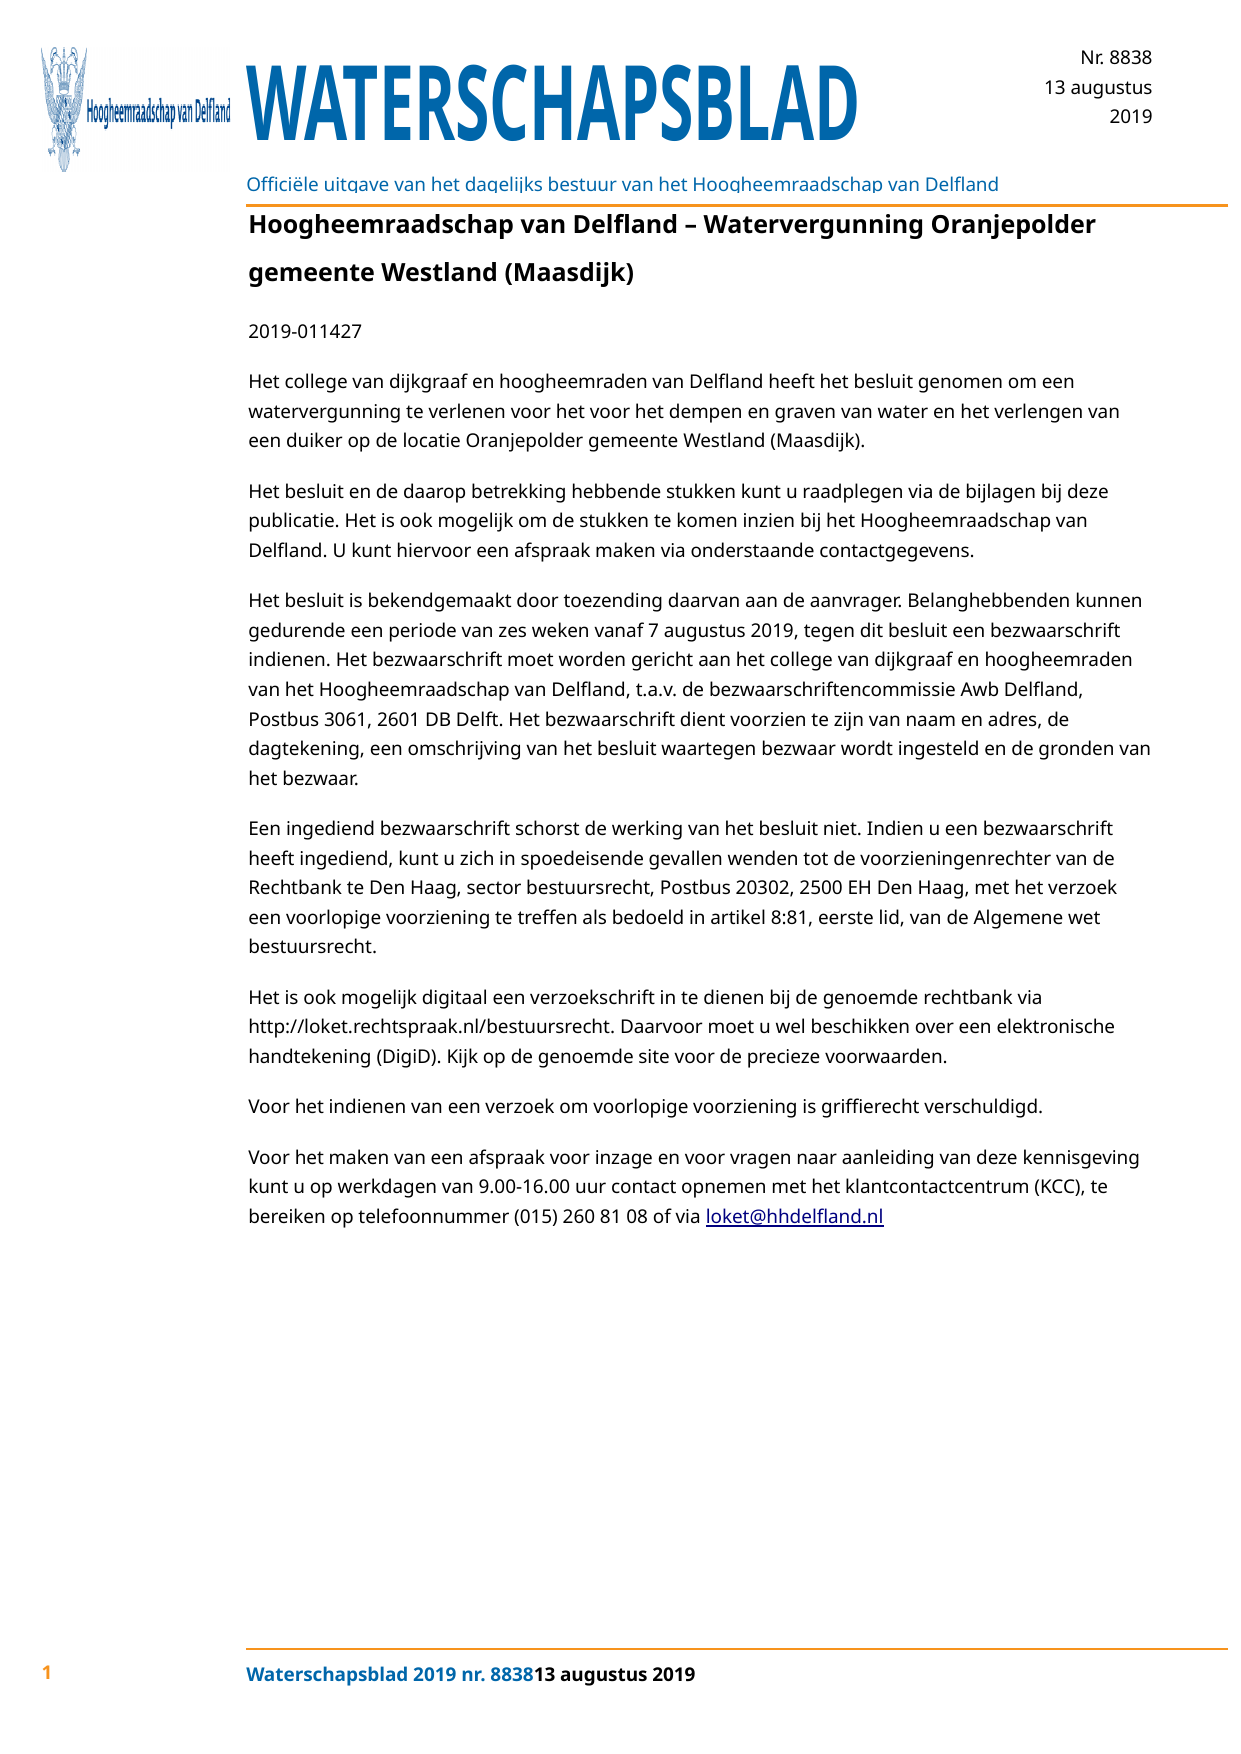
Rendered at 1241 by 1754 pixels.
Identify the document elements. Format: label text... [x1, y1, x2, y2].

text 2019-011427 [248, 318, 1152, 344]
text Het is ook mogelijk digitaal een verzoekschrift in te dienen bij de genoemde rechtbank via http://loket.rechtspraak.nl/bestuursrecht. Daarvoor moet u wel beschikken over een elektronische handtekening (DigiD). Kijk op de genoemde site voor de precieze voorwaarden. [248, 984, 1152, 1069]
text Hoogheemraadschap van Delfland – Watervergunning Oranjepolder gemeente Westland (Maasdijk) [248, 207, 1152, 288]
text Voor het maken van een afspraak voor inzage en voor vragen naar aanleiding van deze kennisgeving kunt u op werkdagen van 9.00-16.00 uur contact opnemen met het klantcontactcentrum (KCC), te bereiken op telefoonnummer (015) 260 81 08 of via loket@hhdelfland.nl [248, 1144, 1152, 1229]
text Het besluit en de daarop betrekking hebbende stukken kunt u raadplegen via de bijlagen bij deze publicatie. Het is ook mogelijk om de stukken te komen inzien bij het Hoogheemraadschap van Delfland. U kunt hiervoor een afspraak maken via onderstaande contactgegevens. [248, 478, 1152, 563]
text Voor het indienen van een verzoek om voorlopige voorziening is griffierecht verschuldigd. [248, 1094, 1152, 1119]
text Een ingediend bezwaarschrift schorst de werking van het besluit niet. Indien u een bezwaarschrift heeft ingediend, kunt u zich in spoedeisende gevallen wenden tot de voorzieningenrechter van de Rechtbank te Den Haag, sector bestuursrecht, Postbus 20302, 2500 EH Den Haag, met het verzoek een voorlopige voorziening te treffen als bedoeld in artikel 8:81, eerste lid, van de Algemene wet bestuursrecht. [248, 815, 1152, 959]
text Het college van dijkgraaf en hoogheemraden van Delfland heeft het besluit genomen om een watervergunning te verlenen voor het voor het dempen en graven van water en het verlengen van een duiker op de locatie Oranjepolder gemeente Westland (Maasdijk). [248, 368, 1152, 453]
text Het besluit is bekendgemaakt door toezending daarvan aan de aanvrager. Belanghebbenden kunnen gedurende een periode van zes weken vanaf 7 augustus 2019, tegen dit besluit een bezwaarschrift indienen. Het bezwaarschrift moet worden gericht aan het college van dijkgraaf en hoogheemraden van het Hoogheemraadschap van Delfland, t.a.v. de bezwaarschriftencommissie Awb Delfland, Postbus 3061, 2601 DB Delft. Het bezwaarschrift dient voorzien te zijn van naam en adres, de dagtekening, een omschrijving van het besluit waartegen bezwaar wordt ingesteld en de gronden van het bezwaar. [248, 587, 1152, 791]
picture [41, 47, 231, 172]
